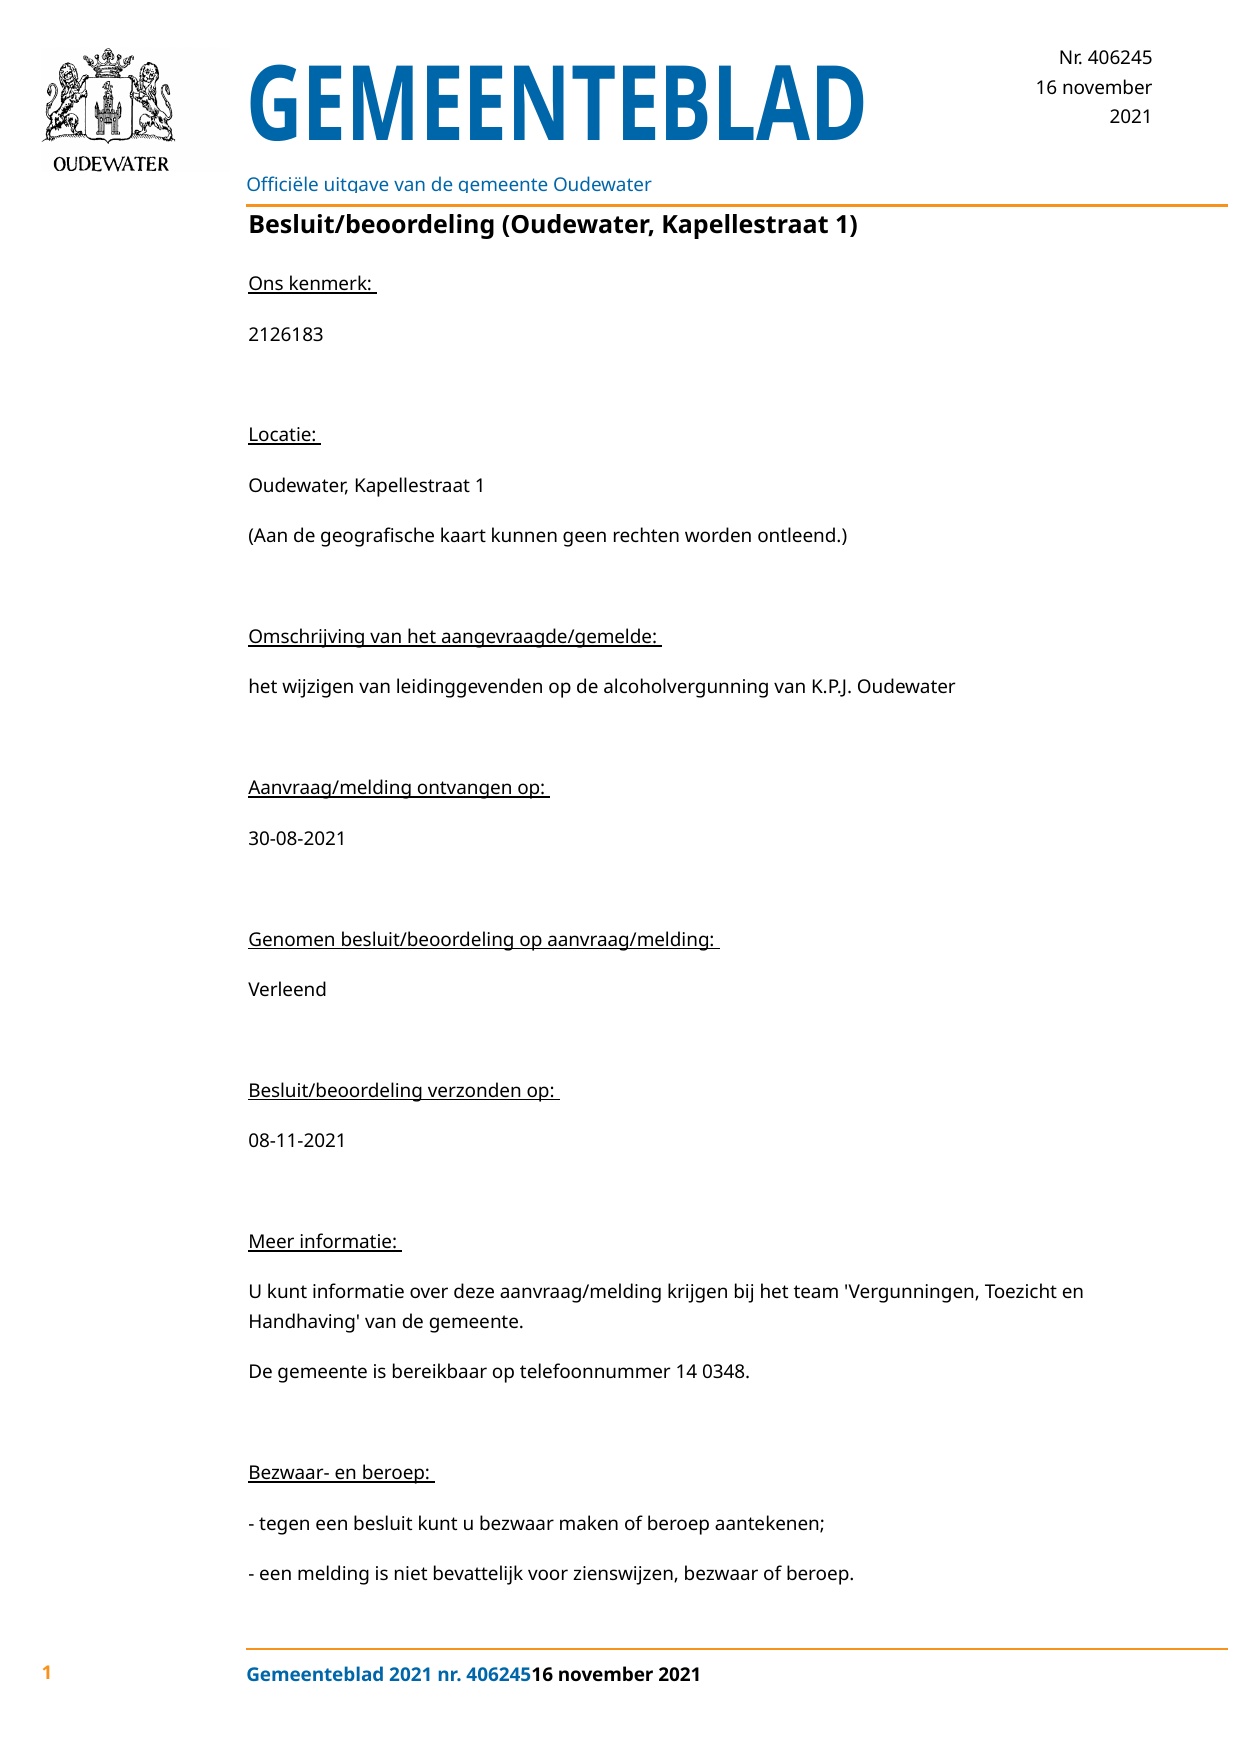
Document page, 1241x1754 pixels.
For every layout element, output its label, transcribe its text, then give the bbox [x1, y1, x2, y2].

text Genomen besluit/beoordeling op aanvraag/melding: [248, 926, 1152, 951]
text Bezwaar- en beroep: [248, 1459, 1152, 1485]
text 08-11-2021 [248, 1127, 1152, 1153]
text De gemeente is bereikbaar op telefoonnummer 14 0348. [248, 1359, 1152, 1384]
text 30-08-2021 [248, 825, 1152, 851]
text Besluit/beoordeling verzonden op: [248, 1077, 1152, 1103]
text U kunt informatie over deze aanvraag/melding krijgen bij het team 'Vergunningen, Toezicht en Handhaving' van de gemeente. [248, 1279, 1152, 1334]
text Aanvraag/melding ontvangen op: [248, 774, 1152, 800]
text het wijzigen van leidinggevenden op de alcoholvergunning van K.P.J. Oudewater [248, 674, 1152, 699]
text - een melding is niet bevattelijk voor zienswijzen, bezwaar of beroep. [248, 1560, 1152, 1586]
text 2126183 [248, 321, 1152, 346]
text Meer informatie: [248, 1228, 1152, 1254]
text Oudewater, Kapellestraat 1 [248, 472, 1152, 498]
text - tegen een besluit kunt u bezwaar maken of beroep aantekenen; [248, 1510, 1152, 1536]
text Locatie: [248, 422, 1152, 447]
text (Aan de geografische kaart kunnen geen rechten worden ontleend.) [248, 522, 1152, 548]
text Ons kenmerk: [248, 270, 1152, 296]
text Verleend [248, 976, 1152, 1002]
text Besluit/beoordeling (Oudewater, Kapellestraat 1) [248, 207, 1152, 241]
picture [41, 47, 231, 172]
text Omschrijving van het aangevraagde/gemelde: [248, 623, 1152, 649]
